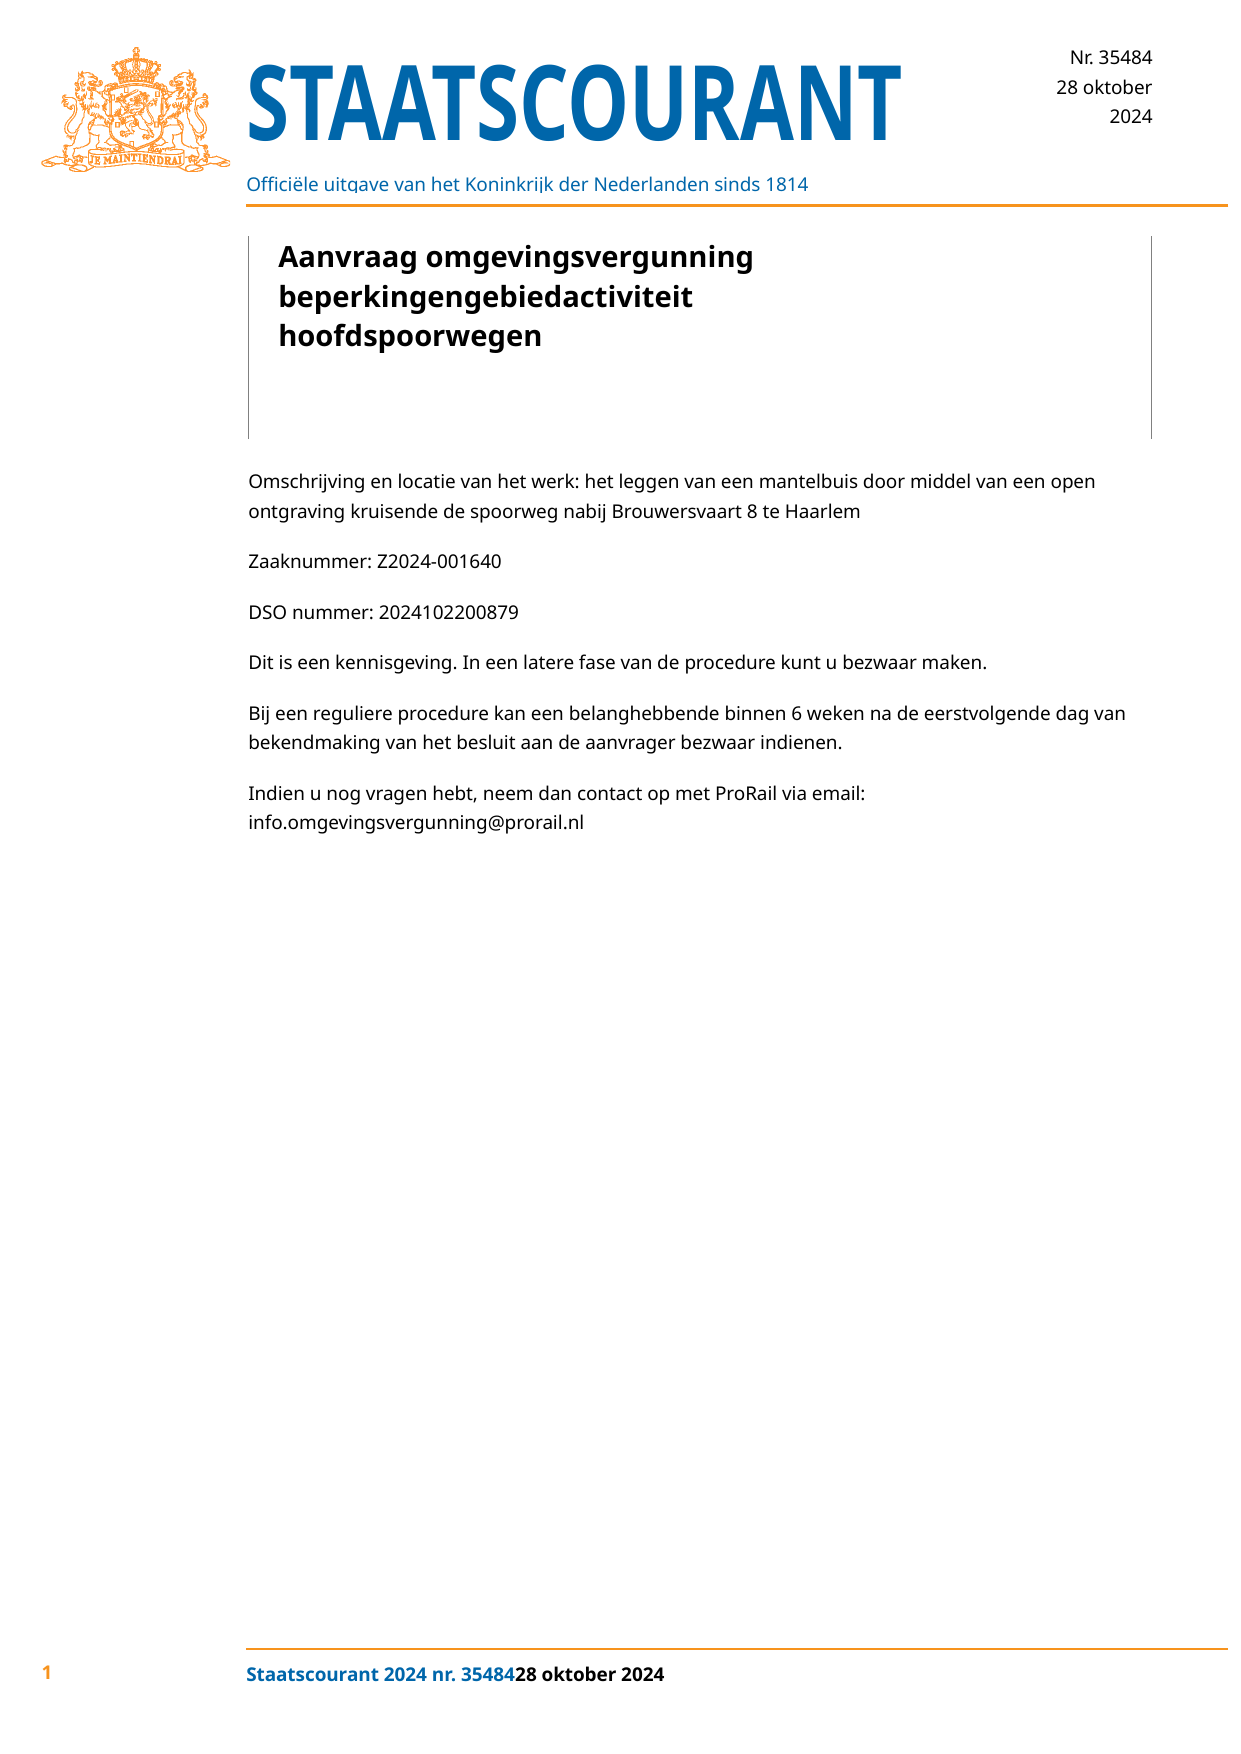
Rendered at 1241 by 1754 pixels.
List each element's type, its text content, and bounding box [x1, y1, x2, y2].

table_header Aanvraag omgevingsvergunning beperkingengebiedactiviteit hoofdspoorwegen [249, 236, 850, 439]
text Bij een reguliere procedure kan een belanghebbende binnen 6 weken na de eerstvolgende dag van bekendmaking van het besluit aan de aanvrager bezwaar indienen. [248, 700, 1152, 755]
text Indien u nog vragen hebt, neem dan contact op met ProRail via email: info.omgevingsvergunning@prorail.nl [248, 780, 1152, 835]
text Omschrijving en locatie van het werk: het leggen van een mantelbuis door middel van een open ontgraving kruisende de spoorweg nabij Brouwersvaart 8 te Haarlem [248, 469, 1152, 524]
text Zaaknummer: Z2024-001640 [248, 549, 1152, 574]
text Dit is een kennisgeving. In een latere fase van de procedure kunt u bezwaar maken. [248, 649, 1152, 675]
table_header [850, 414, 1151, 439]
text DSO nummer: 2024102200879 [248, 599, 1152, 625]
table_header [850, 236, 912, 413]
picture [41, 47, 231, 172]
picture [912, 236, 1090, 414]
table_header [1090, 236, 1151, 413]
